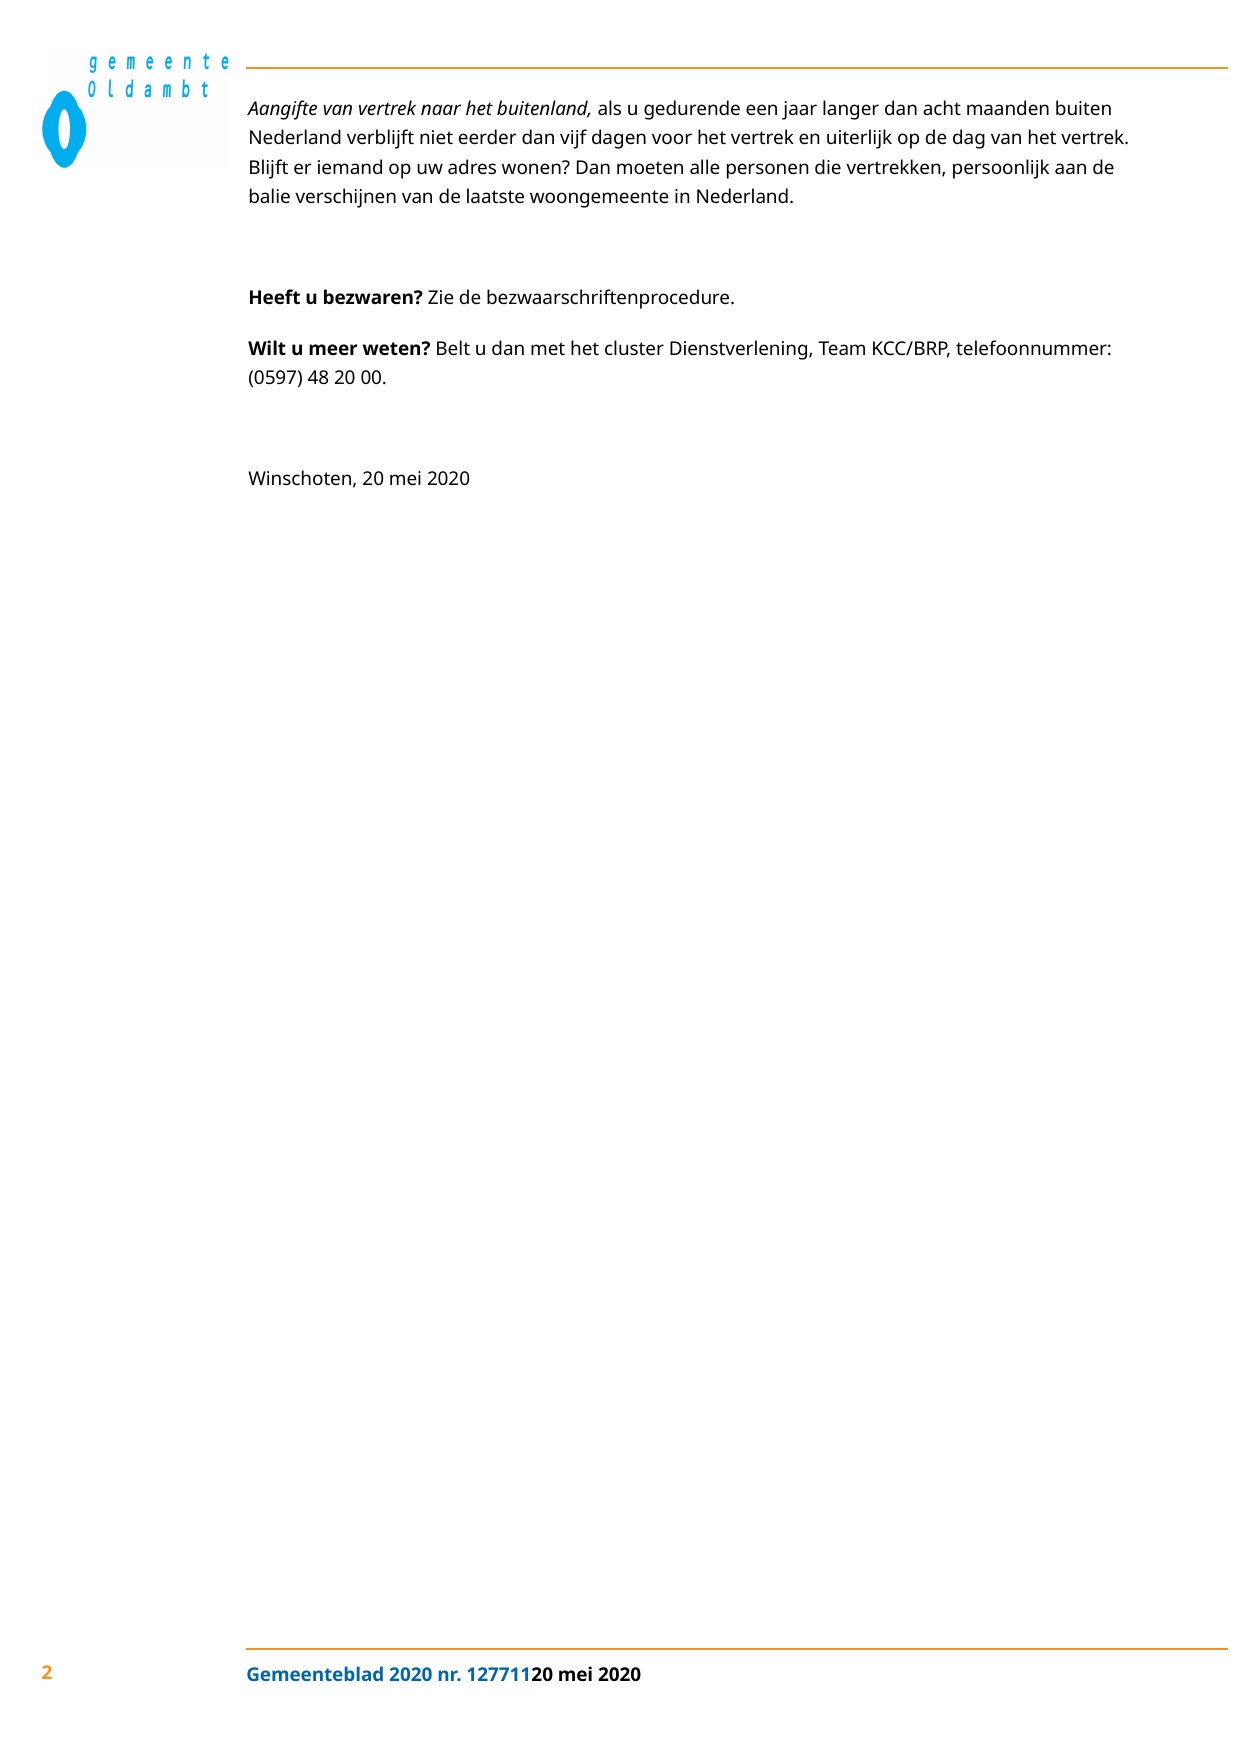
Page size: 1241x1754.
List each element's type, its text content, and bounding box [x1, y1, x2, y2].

picture [41, 47, 231, 172]
text Wilt u meer weten? Belt u dan met het cluster Dienstverlening, Team KCC/BRP, telefoonnummer: (0597) 48 20 00. [248, 335, 1152, 390]
text Winschoten, 20 mei 2020 [248, 465, 1152, 491]
text Heeft u bezwaren? Zie de bezwaarschriftenprocedure. [248, 284, 1152, 310]
text Aangifte van vertrek naar het buitenland, als u gedurende een jaar langer dan acht maanden buiten Nederland verblijft niet eerder dan vijf dagen voor het vertrek en uiterlijk op de dag van het vertrek. Blijft er iemand op uw adres wonen? Dan moeten alle personen die vertrekken, persoonlijk aan de balie verschijnen van de laatste woongemeente in Nederland. [248, 95, 1152, 209]
